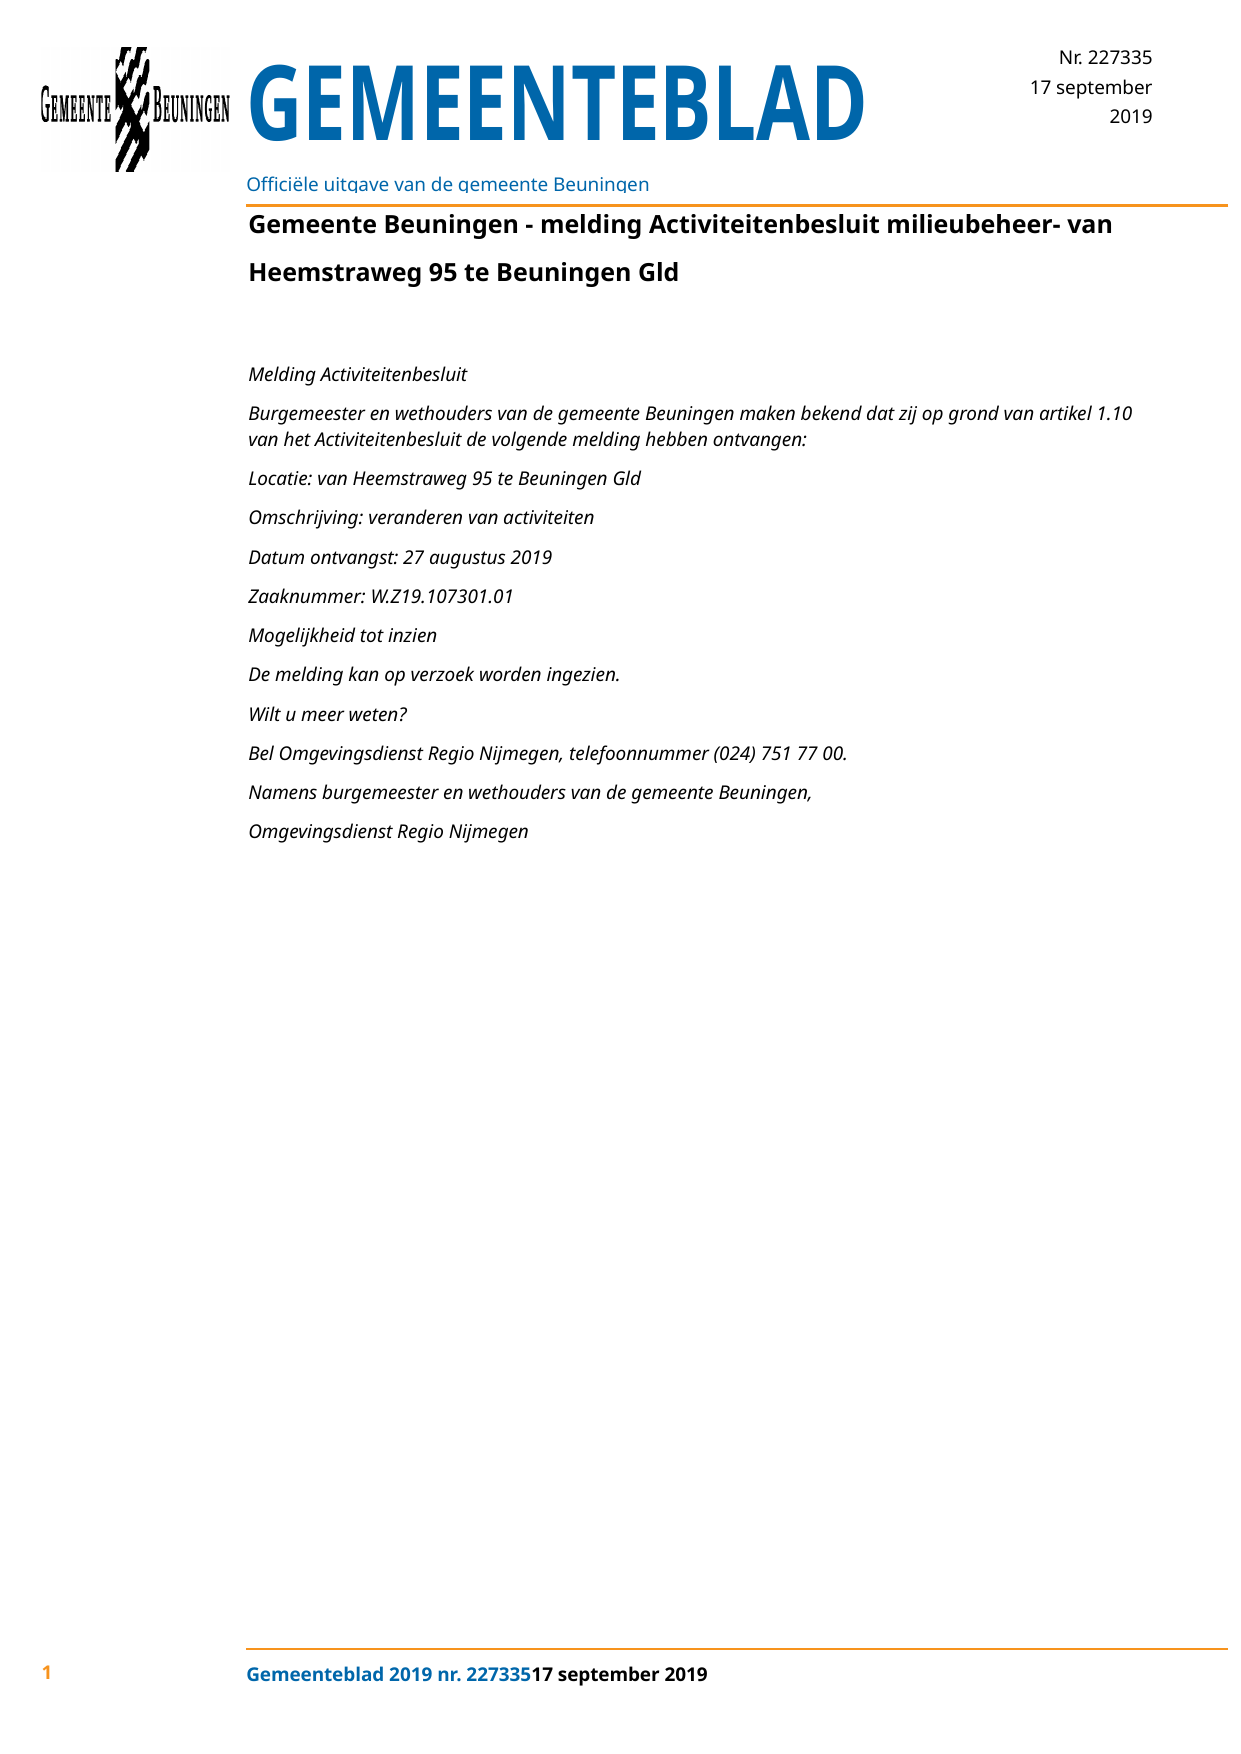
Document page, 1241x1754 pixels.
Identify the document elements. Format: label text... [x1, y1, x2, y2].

text Datum ontvangst: 27 augustus 2019 [248, 544, 1152, 569]
picture [41, 47, 231, 172]
text Mogelijkheid tot inzien [248, 622, 1152, 648]
text Bel Omgevingsdienst Regio Nijmegen, telefoonnummer (024) 751 77 00. [248, 740, 1152, 766]
text Zaaknummer: W.Z19.107301.01 [248, 583, 1152, 609]
text Melding Activiteitenbesluit [248, 361, 1152, 387]
text Wilt u meer weten? [248, 701, 1152, 727]
text Locatie: van Heemstraweg 95 te Beuningen Gld [248, 465, 1152, 491]
text De melding kan op verzoek worden ingezien. [248, 662, 1152, 687]
text Namens burgemeester en wethouders van de gemeente Beuningen, [248, 779, 1152, 805]
text Burgemeester en wethouders van de gemeente Beuningen maken bekend dat zij op grond van artikel 1.10 van het Activiteitenbesluit de volgende melding hebben ontvangen: [248, 400, 1152, 452]
text Omgevingsdienst Regio Nijmegen [248, 819, 1152, 844]
text Omschrijving: veranderen van activiteiten [248, 504, 1152, 530]
text Gemeente Beuningen - melding Activiteitenbesluit milieubeheer- van Heemstraweg 95 te Beuningen Gld [248, 207, 1152, 288]
